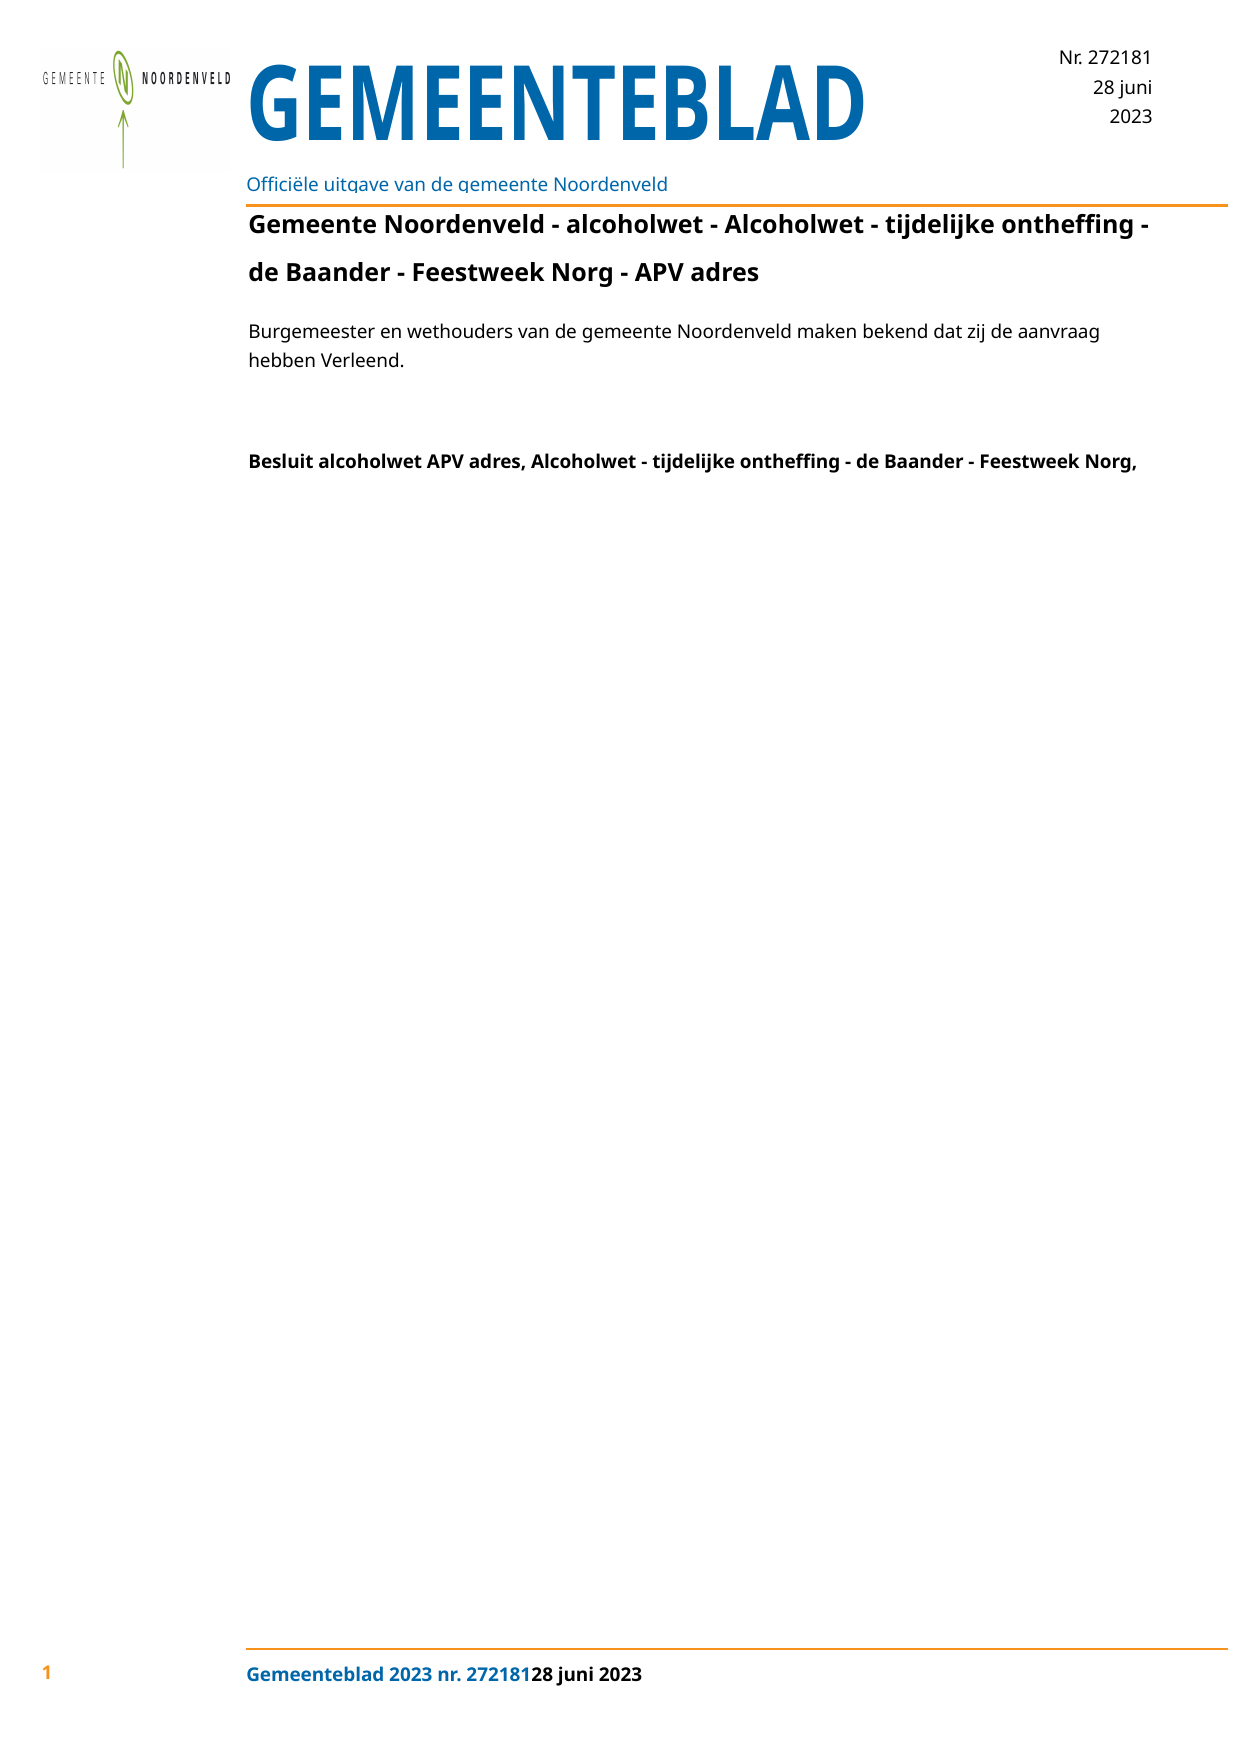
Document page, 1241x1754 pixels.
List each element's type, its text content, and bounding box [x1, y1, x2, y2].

text Burgemeester en wethouders van de gemeente Noordenveld maken bekend dat zij de aanvraag hebben Verleend. [248, 318, 1152, 373]
text Gemeente Noordenveld - alcoholwet - Alcoholwet - tijdelijke ontheffing - de Baander - Feestweek Norg - APV adres [248, 207, 1152, 288]
text Besluit alcoholwet APV adres, Alcoholwet - tijdelijke ontheffing - de Baander - Feestweek Norg, [248, 448, 1152, 474]
picture [41, 47, 231, 172]
